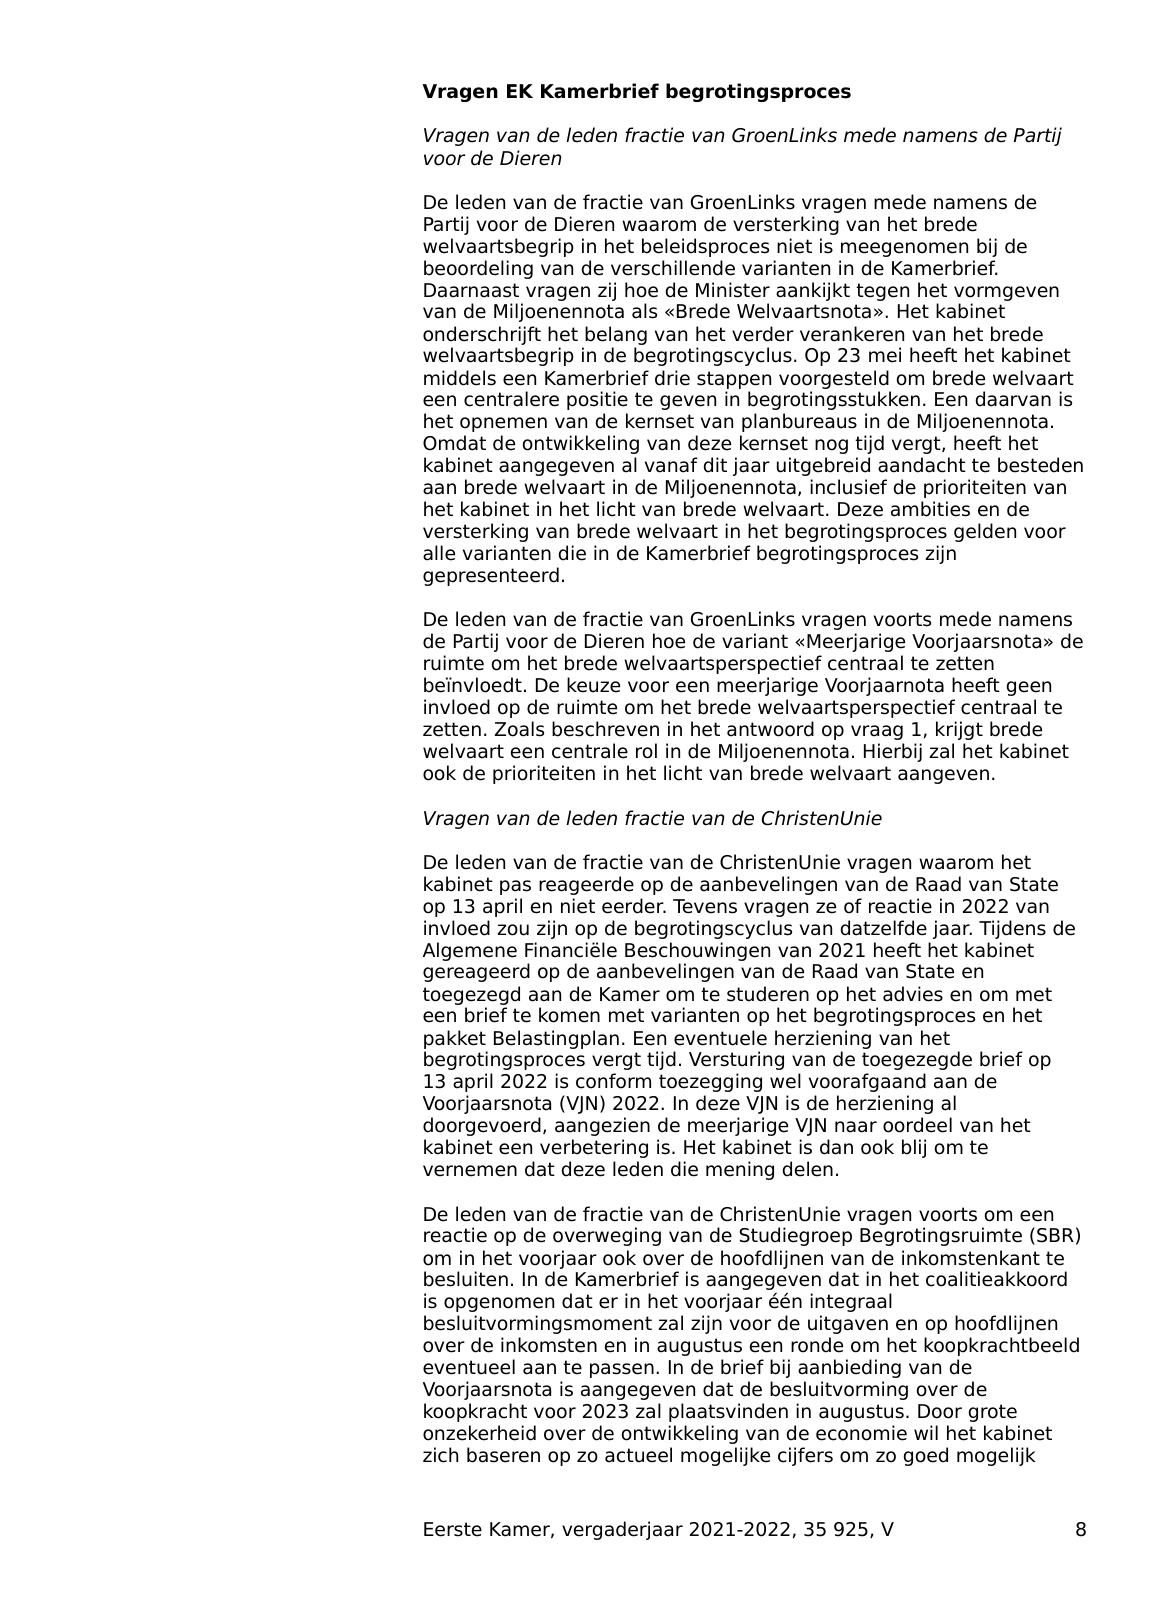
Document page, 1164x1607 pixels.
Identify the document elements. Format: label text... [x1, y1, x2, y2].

subtitle Vragen EK Kamerbrief begrotingsproces [422, 81, 1087, 103]
subtitle Vragen van de leden fractie van GroenLinks mede namens de Partij voor de Dieren [422, 125, 1087, 169]
text De leden van de fractie van de ChristenUnie vragen voorts om een reactie op de overweging van de Studiegroep Begrotingsruimte (SBR) om in het voorjaar ook over de hoofdlijnen van de inkomstenkant te besluiten. In de Kamerbrief is aangegeven dat in het coalitieakkoord is opgenomen dat er in het voorjaar één integraal besluitvormingsmoment zal zijn voor de uitgaven en op hoofdlijnen over de inkomsten en in augustus een ronde om het koopkrachtbeeld eventueel aan te passen. In de brief bij aanbieding van de Voorjaarsnota is aangegeven dat de besluitvorming over de koopkracht voor 2023 zal plaatsvinden in augustus. Door grote onzekerheid over de ontwikkeling van de economie wil het kabinet zich baseren op zo actueel mogelijke cijfers om zo goed mogelijk [422, 1203, 1087, 1467]
text De leden van de fractie van de ChristenUnie vragen waarom het kabinet pas reageerde op de aanbevelingen van de Raad van State op 13 april en niet eerder. Tevens vragen ze of reactie in 2022 van invloed zou zijn op de begrotingscyclus van datzelfde jaar. Tijdens de Algemene Financiële Beschouwingen van 2021 heeft het kabinet gereageerd op de aanbevelingen van de Raad van State en toegezegd aan de Kamer om te studeren op het advies en om met een brief te komen met varianten op het begrotingsproces en het pakket Belastingplan. Een eventuele herziening van het begrotingsproces vergt tijd. Versturing van de toegezegde brief op 13 april 2022 is conform toezegging wel voorafgaand aan de Voorjaarsnota (VJN) 2022. In deze VJN is de herziening al doorgevoerd, aangezien de meerjarige VJN naar oordeel van het kabinet een verbetering is. Het kabinet is dan ook blij om te vernemen dat deze leden die mening delen. [422, 852, 1087, 1181]
text De leden van de fractie van GroenLinks vragen mede namens de Partij voor de Dieren waarom de versterking van het brede welvaartsbegrip in het beleidsproces niet is meegenomen bij de beoordeling van de verschillende varianten in de Kamerbrief. Daarnaast vragen zij hoe de Minister aankijkt tegen het vormgeven van de Miljoenennota als «Brede Welvaartsnota». Het kabinet onderschrijft het belang van het verder verankeren van het brede welvaartsbegrip in de begrotingscyclus. Op 23 mei heeft het kabinet middels een Kamerbrief drie stappen voorgesteld om brede welvaart een centralere positie te geven in begrotingsstukken. Een daarvan is het opnemen van de kernset van planbureaus in de Miljoenennota. Omdat de ontwikkeling van deze kernset nog tijd vergt, heeft het kabinet aangegeven al vanaf dit jaar uitgebreid aandacht te besteden aan brede welvaart in de Miljoenennota, inclusief de prioriteiten van het kabinet in het licht van brede welvaart. Deze ambities en de versterking van brede welvaart in het begrotingsproces gelden voor alle varianten die in de Kamerbrief begrotingsproces zijn gepresenteerd. [422, 192, 1087, 587]
text De leden van de fractie van GroenLinks vragen voorts mede namens de Partij voor de Dieren hoe de variant «Meerjarige Voorjaarsnota» de ruimte om het brede welvaartsperspectief centraal te zetten beïnvloedt. De keuze voor een meerjarige Voorjaarnota heeft geen invloed op de ruimte om het brede welvaartsperspectief centraal te zetten. Zoals beschreven in het antwoord op vraag 1, krijgt brede welvaart een centrale rol in de Miljoenennota. Hierbij zal het kabinet ook de prioriteiten in het licht van brede welvaart aangeven. [422, 609, 1087, 785]
subtitle Vragen van de leden fractie van de ChristenUnie [422, 807, 1087, 829]
